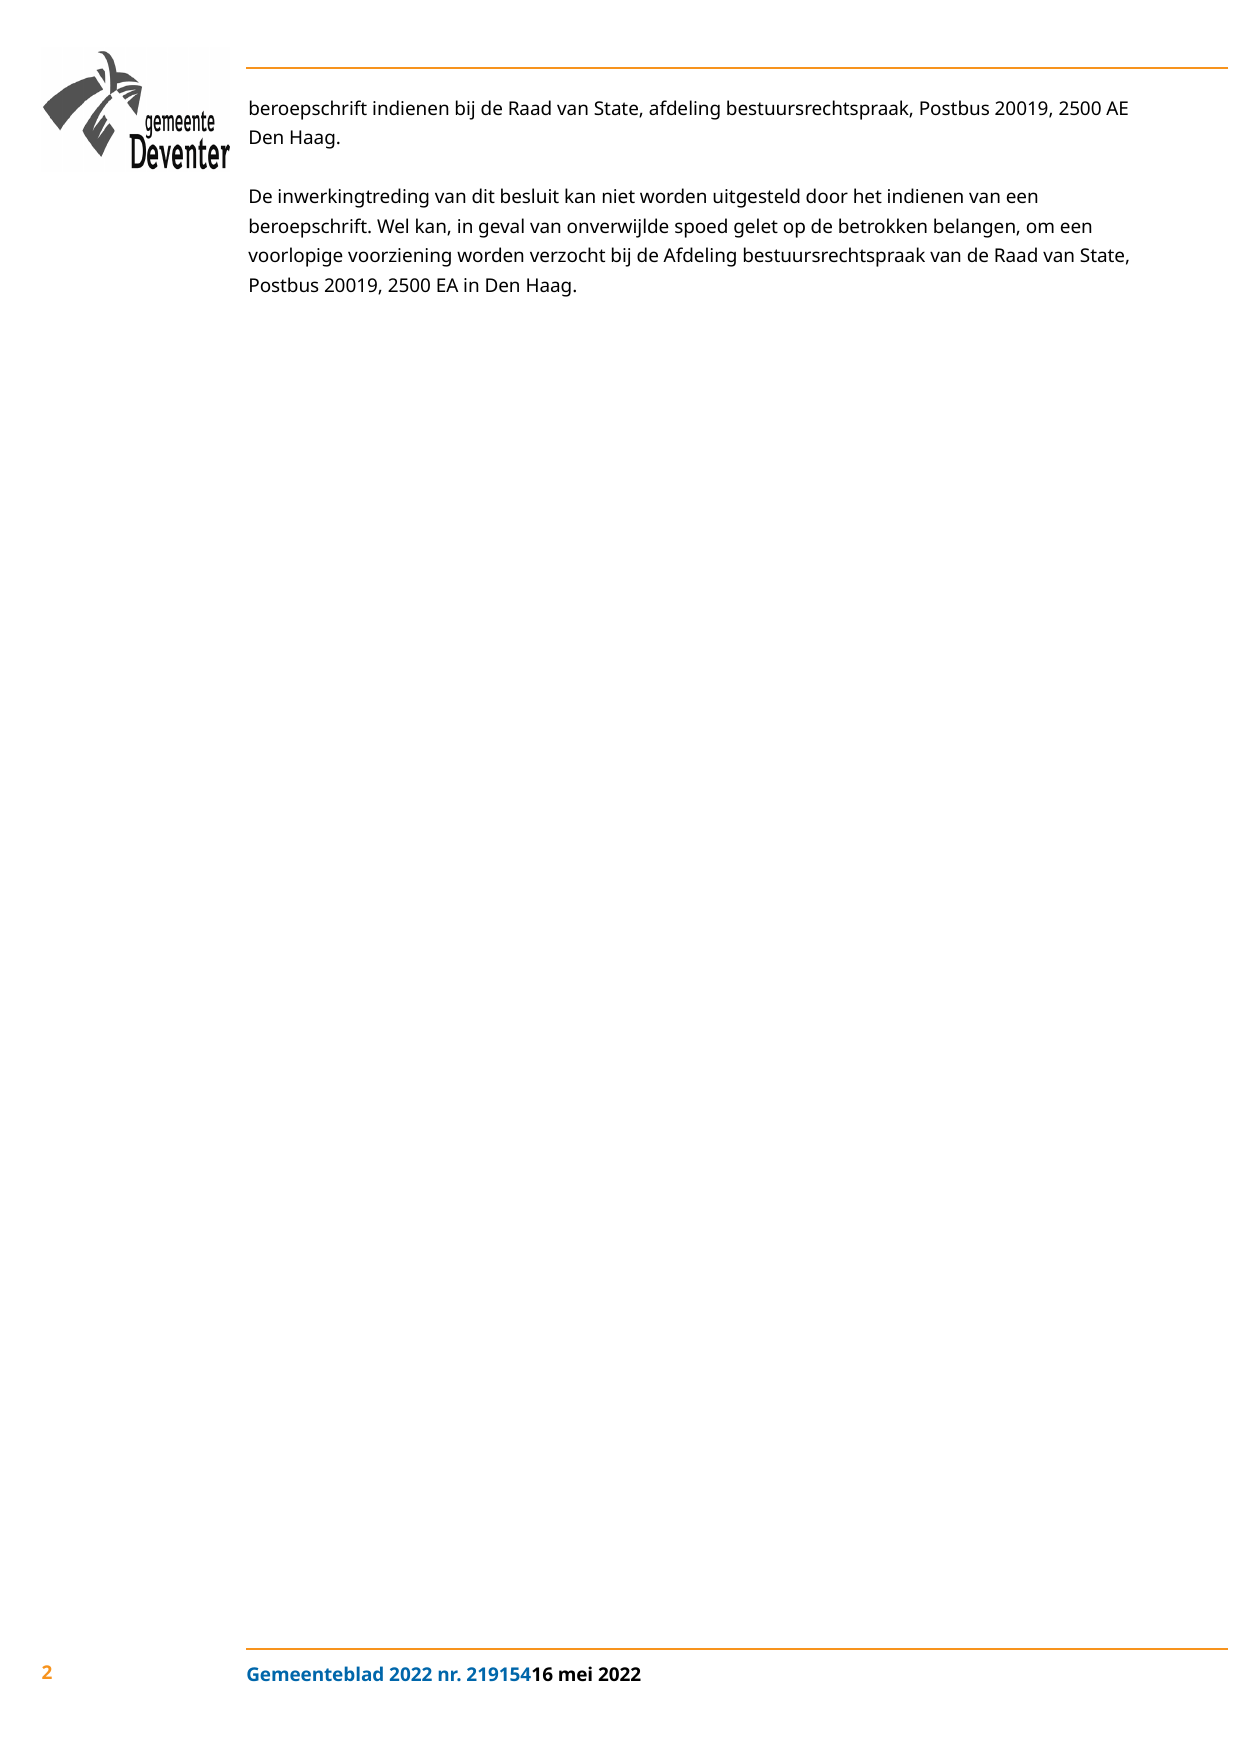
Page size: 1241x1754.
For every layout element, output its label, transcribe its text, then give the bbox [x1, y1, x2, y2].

picture [41, 47, 231, 172]
text beroepschrift indienen bij de Raad van State, afdeling bestuursrechtspraak, Postbus 20019, 2500 AE Den Haag. [248, 95, 1152, 150]
text De inwerkingtreding van dit besluit kan niet worden uitgesteld door het indienen van een beroepschrift. Wel kan, in geval van onverwijlde spoed gelet op de betrokken belangen, om een voorlopige voorziening worden verzocht bij de Afdeling bestuursrechtspraak van de Raad van State, Postbus 20019, 2500 EA in Den Haag. [248, 183, 1152, 298]
